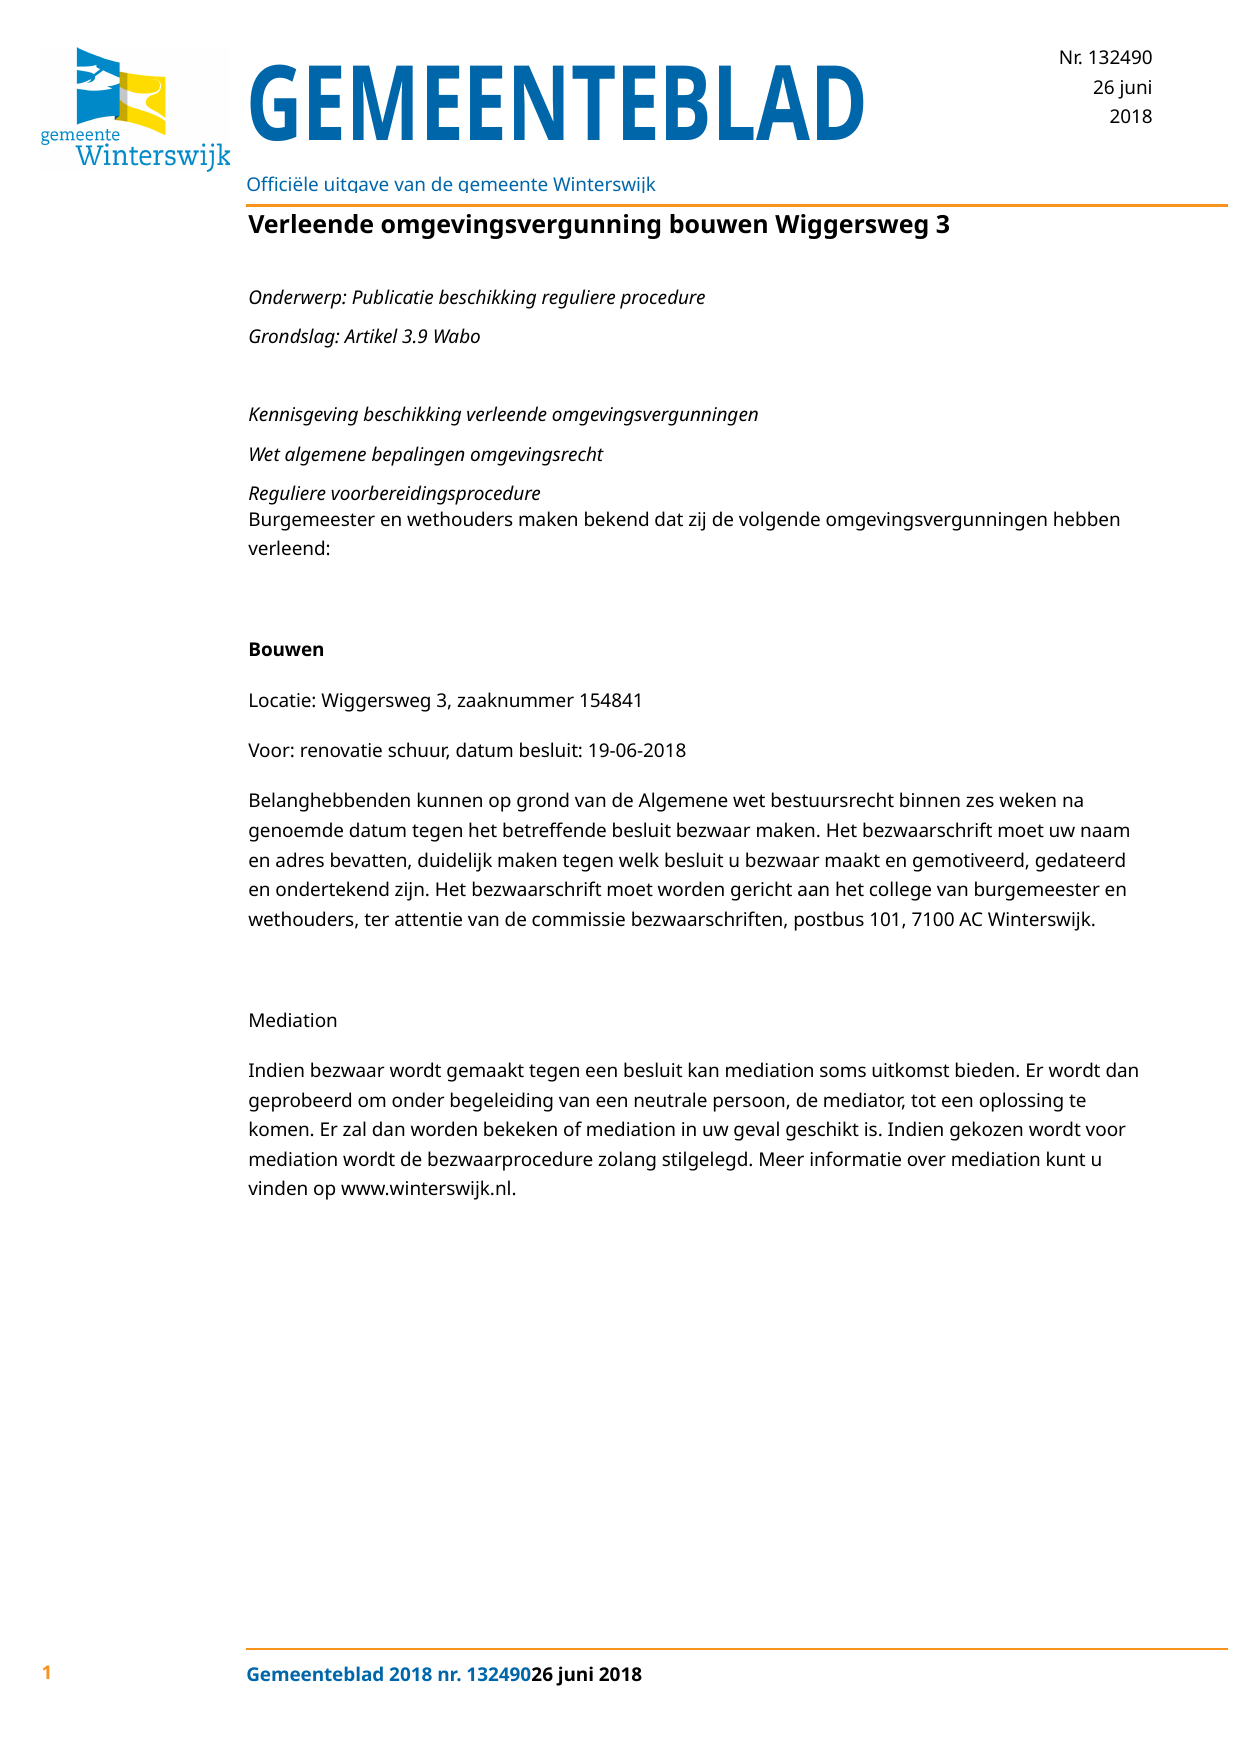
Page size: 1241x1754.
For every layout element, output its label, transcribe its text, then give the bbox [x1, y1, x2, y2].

text Onderwerp: Publicatie beschikking reguliere procedure [248, 284, 1152, 309]
text Grondslag: Artikel 3.9 Wabo [248, 323, 1152, 349]
text Reguliere voorbereidingsprocedure [248, 480, 1152, 506]
text Verleende omgevingsvergunning bouwen Wiggersweg 3 [248, 207, 1152, 241]
text Voor: renovatie schuur, datum besluit: 19-06-2018 [248, 737, 1152, 763]
picture [225, 153, 231, 162]
text Bouwen [248, 636, 1152, 662]
picture [41, 47, 231, 172]
text Locatie: Wiggersweg 3, zaaknummer 154841 [248, 687, 1152, 712]
text Kennisgeving beschikking verleende omgevingsvergunningen [248, 402, 1152, 427]
text Wet algemene bepalingen omgevingsrecht [248, 441, 1152, 467]
text Belanghebbenden kunnen op grond van de Algemene wet bestuursrecht binnen zes weken na genoemde datum tegen het betreffende besluit bezwaar maken. Het bezwaarschrift moet uw naam en adres bevatten, duidelijk maken tegen welk besluit u bezwaar maakt en gemotiveerd, gedateerd en ondertekend zijn. Het bezwaarschrift moet worden gericht aan het college van burgemeester en wethouders, ter attentie van de commissie bezwaarschriften, postbus 101, 7100 AC Winterswijk. [248, 788, 1152, 932]
text Mediation [248, 1007, 1152, 1032]
text Burgemeester en wethouders maken bekend dat zij de volgende omgevingsvergunningen hebben verleend: [248, 506, 1152, 561]
text Indien bezwaar wordt gemaakt tegen een besluit kan mediation soms uitkomst bieden. Er wordt dan geprobeerd om onder begeleiding van een neutrale persoon, de mediator, tot een oplossing te komen. Er zal dan worden bekeken of mediation in uw geval geschikt is. Indien gekozen wordt voor mediation wordt de bezwaarprocedure zolang stilgelegd. Meer informatie over mediation kunt u vinden op www.winterswijk.nl. [248, 1057, 1152, 1201]
